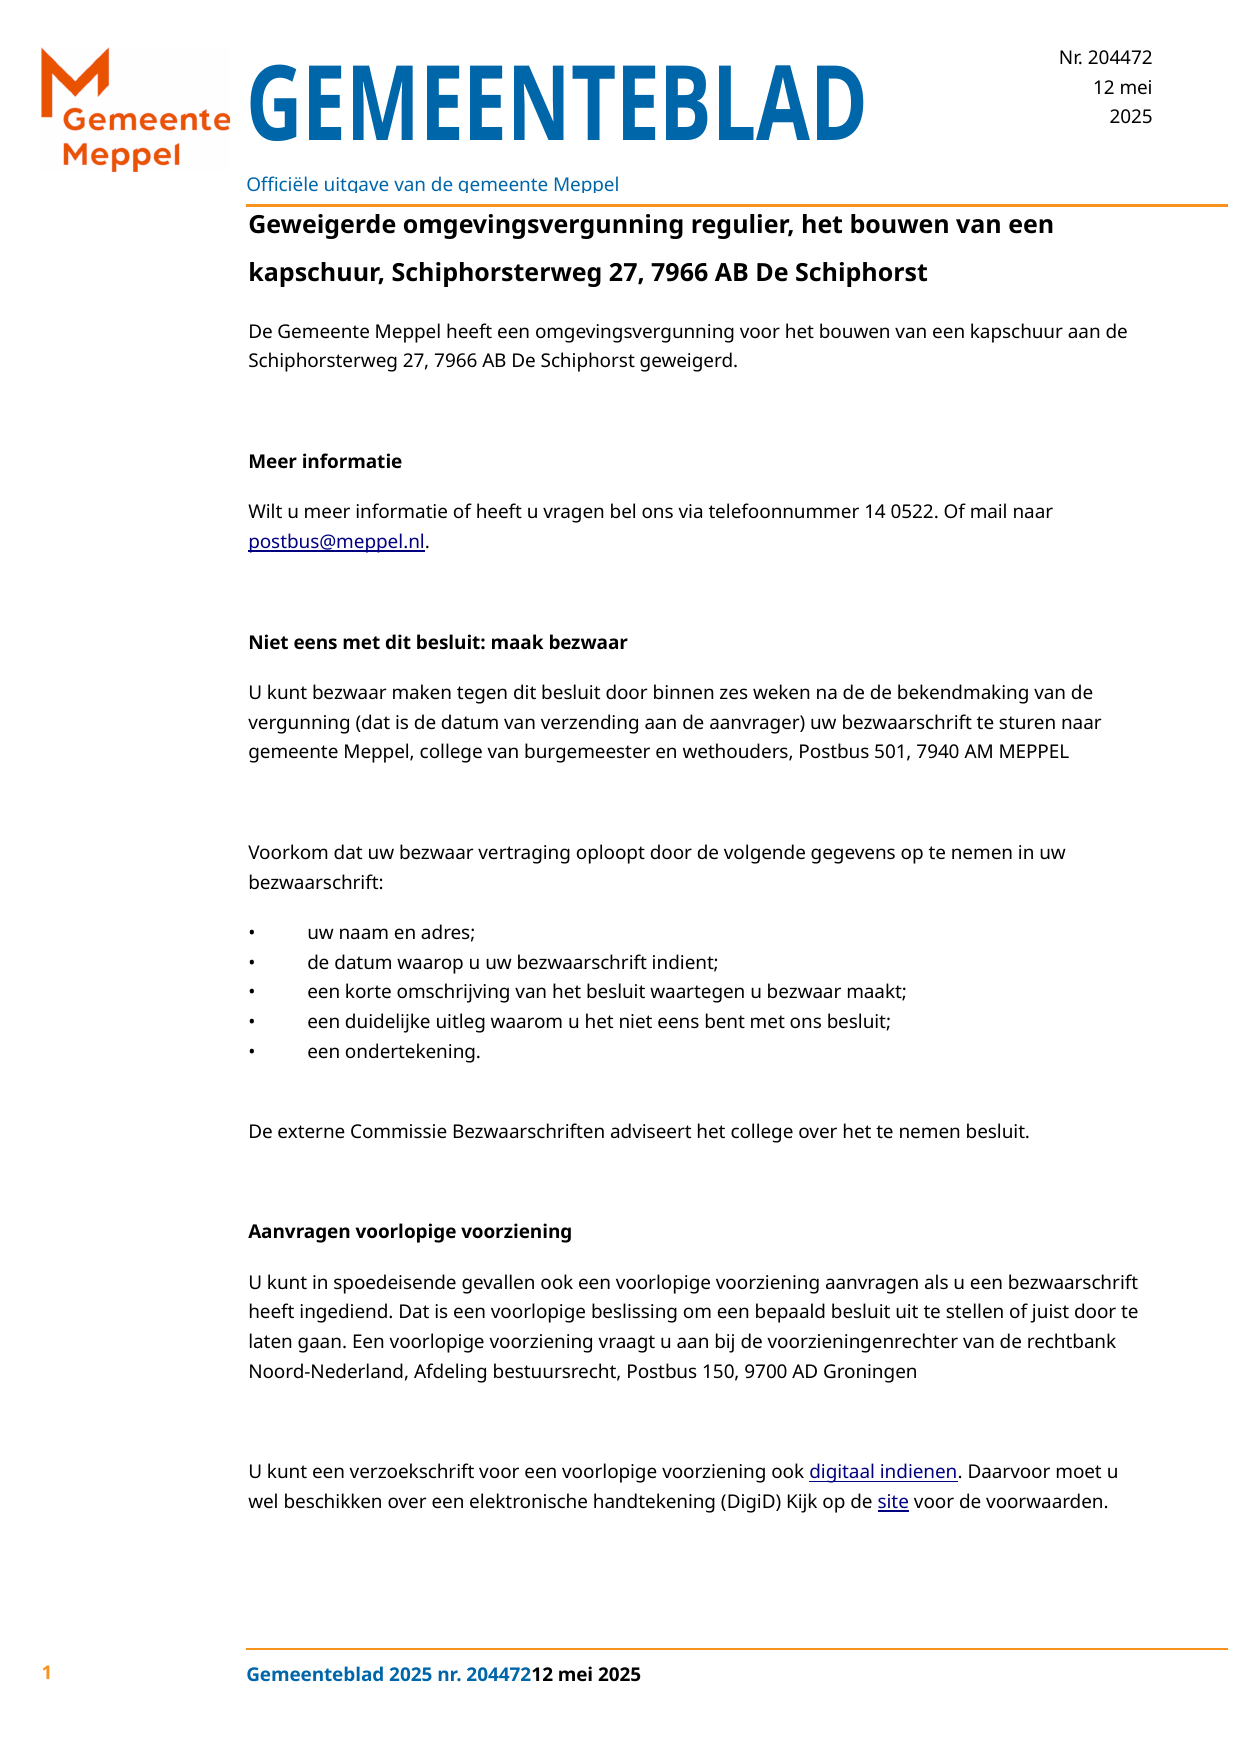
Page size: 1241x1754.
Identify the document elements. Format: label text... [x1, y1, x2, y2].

text Aanvragen voorlopige voorziening [248, 1219, 1152, 1244]
text De externe Commissie Bezwaarschriften adviseert het college over het te nemen besluit. [248, 1118, 1152, 1144]
text Voorkom dat uw bezwaar vertraging oploopt door de volgende gegevens op te nemen in uw bezwaarschrift: [248, 839, 1152, 895]
list een korte omschrijving van het besluit waartegen u bezwaar maakt; [248, 979, 1152, 1004]
list de datum waarop u uw bezwaarschrift indient; [248, 949, 1152, 975]
picture [41, 47, 231, 172]
text U kunt in spoedeisende gevallen ook een voorlopige voorziening aanvragen als u een bezwaarschrift heeft ingediend. Dat is een voorlopige beslissing om een bepaald besluit uit te stellen of juist door te laten gaan. Een voorlopige voorziening vraagt u aan bij de voorzieningenrechter van de rechtbank Noord-Nederland, Afdeling bestuursrecht, Postbus 150, 9700 AD Groningen [248, 1269, 1152, 1384]
list een duidelijke uitleg waarom u het niet eens bent met ons besluit; [248, 1008, 1152, 1034]
text De Gemeente Meppel heeft een omgevingsvergunning voor het bouwen van een kapschuur aan de Schiphorsterweg 27, 7966 AB De Schiphorst geweigerd. [248, 318, 1152, 373]
list uw naam en adres; [248, 919, 1152, 945]
text Wilt u meer informatie of heeft u vragen bel ons via telefoonnummer 14 0522. Of mail naar postbus@meppel.nl. [248, 499, 1152, 554]
text Niet eens met dit besluit: maak bezwaar [248, 629, 1152, 655]
list een ondertekening. [248, 1038, 1152, 1064]
text U kunt een verzoekschrift voor een voorlopige voorziening ook digitaal indienen. Daarvoor moet u wel beschikken over een elektronische handtekening (DigiD) Kijk op de site voor de voorwaarden. [248, 1459, 1152, 1514]
text U kunt bezwaar maken tegen dit besluit door binnen zes weken na de de bekendmaking van de vergunning (dat is de datum van verzending aan de aanvrager) uw bezwaarschrift te sturen naar gemeente Meppel, college van burgemeester en wethouders, Postbus 501, 7940 AM MEPPEL [248, 679, 1152, 764]
text Geweigerde omgevingsvergunning regulier, het bouwen van een kapschuur, Schiphorsterweg 27, 7966 AB De Schiphorst [248, 207, 1152, 288]
text Meer informatie [248, 448, 1152, 474]
